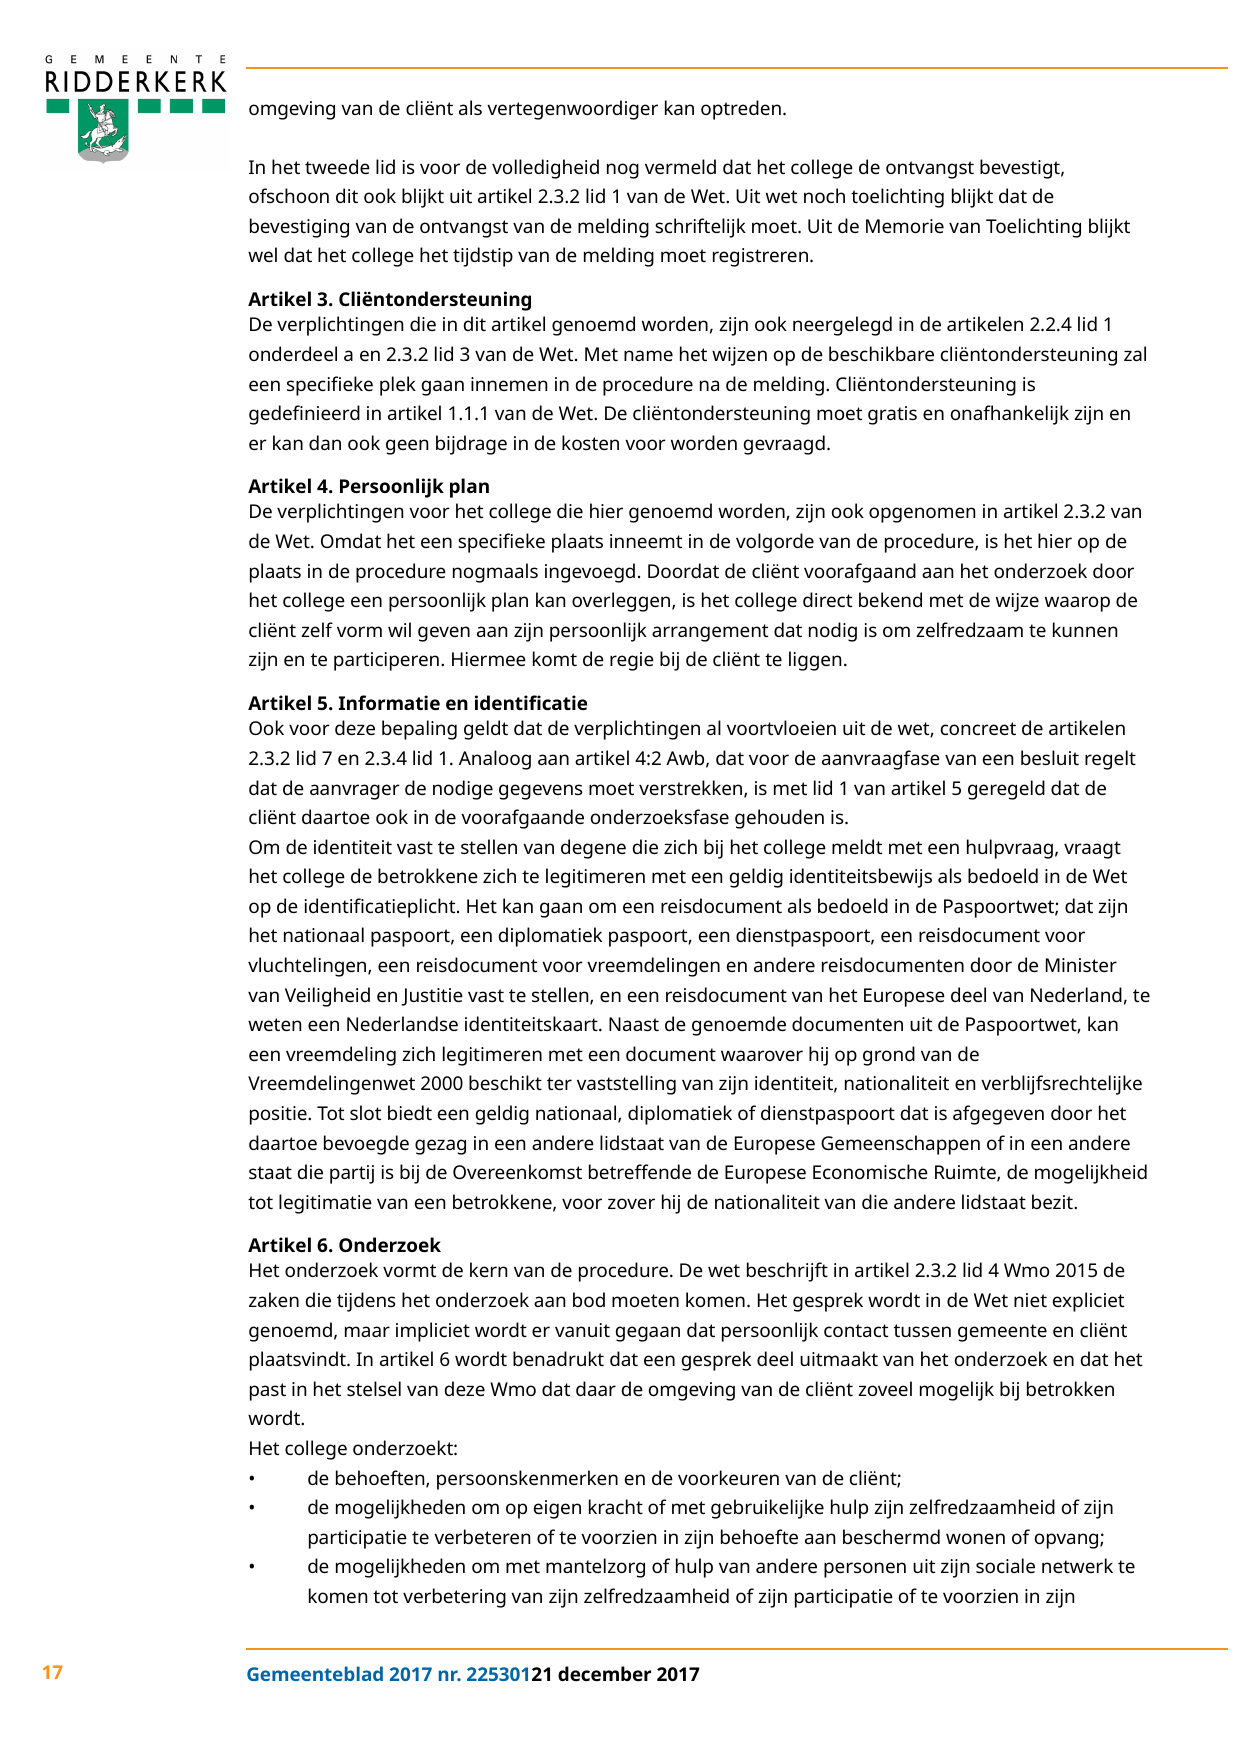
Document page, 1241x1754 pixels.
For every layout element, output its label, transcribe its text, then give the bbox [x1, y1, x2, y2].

picture [41, 47, 231, 172]
list de mogelijkheden om op eigen kracht of met gebruikelijke hulp zijn zelfredzaamheid of zijn participatie te verbeteren of te voorzien in zijn behoefte aan beschermd wonen of opvang; [248, 1494, 1152, 1550]
text Artikel 5. Informatie en identificatie [248, 690, 1152, 716]
text omgeving van de cliënt als vertegenwoordiger kan optreden. [248, 95, 1152, 121]
text Artikel 6. Onderzoek [248, 1232, 1152, 1258]
text Het onderzoek vormt de kern van de procedure. De wet beschrijft in artikel 2.3.2 lid 4 Wmo 2015 de zaken die tijdens het onderzoek aan bod moeten komen. Het gesprek wordt in de Wet niet expliciet genoemd, maar impliciet wordt er vanuit gegaan dat persoonlijk contact tussen gemeente en cliënt plaatsvindt. In artikel 6 wordt benadrukt dat een gesprek deel uitmaakt van het onderzoek en dat het past in het stelsel van deze Wmo dat daar de omgeving van de cliënt zoveel mogelijk bij betrokken wordt. [248, 1258, 1152, 1431]
text Ook voor deze bepaling geldt dat de verplichtingen al voortvloeien uit de wet, concreet de artikelen 2.3.2 lid 7 en 2.3.4 lid 1. Analoog aan artikel 4:2 Awb, dat voor de aanvraagfase van een besluit regelt dat de aanvrager de nodige gegevens moet verstrekken, is met lid 1 van artikel 5 geregeld dat de cliënt daartoe ook in de voorafgaande onderzoeksfase gehouden is. [248, 716, 1152, 830]
list de mogelijkheden om met mantelzorg of hulp van andere personen uit zijn sociale netwerk te komen tot verbetering van zijn zelfredzaamheid of zijn participatie of te voorzien in zijn [248, 1553, 1152, 1609]
text Artikel 3. Cliëntondersteuning [248, 286, 1152, 312]
text De verplichtingen voor het college die hier genoemd worden, zijn ook opgenomen in artikel 2.3.2 van de Wet. Omdat het een specifieke plaats inneemt in de volgorde van de procedure, is het hier op de plaats in de procedure nogmaals ingevoegd. Doordat de cliënt voorafgaand aan het onderzoek door het college een persoonlijk plan kan overleggen, is het college direct bekend met de wijze waarop de cliënt zelf vorm wil geven aan zijn persoonlijk arrangement dat nodig is om zelfredzaam te kunnen zijn en te participeren. Hiermee komt de regie bij de cliënt te liggen. [248, 499, 1152, 672]
list de behoeften, persoonskenmerken en de voorkeuren van de cliënt; [248, 1465, 1152, 1491]
text In het tweede lid is voor de volledigheid nog vermeld dat het college de ontvangst bevestigt, ofschoon dit ook blijkt uit artikel 2.3.2 lid 1 van de Wet. Uit wet noch toelichting blijkt dat de bevestiging van de ontvangst van de melding schriftelijk moet. Uit de Memorie van Toelichting blijkt wel dat het college het tijdstip van de melding moet registreren. [248, 154, 1152, 268]
text Om de identiteit vast te stellen van degene die zich bij het college meldt met een hulpvraag, vraagt het college de betrokkene zich te legitimeren met een geldig identiteitsbewijs als bedoeld in de Wet op de identificatieplicht. Het kan gaan om een reisdocument als bedoeld in de Paspoortwet; dat zijn het nationaal paspoort, een diplomatiek paspoort, een dienstpaspoort, een reisdocument voor vluchtelingen, een reisdocument voor vreemdelingen en andere reisdocumenten door de Minister van Veiligheid en Justitie vast te stellen, en een reisdocument van het Europese deel van Nederland, te weten een Nederlandse identiteitskaart. Naast de genoemde documenten uit de Paspoortwet, kan een vreemdeling zich legitimeren met een document waarover hij op grond van de Vreemdelingenwet 2000 beschikt ter vaststelling van zijn identiteit, nationaliteit en verblijfsrechtelijke positie. Tot slot biedt een geldig nationaal, diplomatiek of dienstpaspoort dat is afgegeven door het daartoe bevoegde gezag in een andere lidstaat van de Europese Gemeenschappen of in een andere staat die partij is bij de Overeenkomst betreffende de Europese Economische Ruimte, de mogelijkheid tot legitimatie van een betrokkene, voor zover hij de nationaliteit van die andere lidstaat bezit. [248, 834, 1152, 1214]
text De verplichtingen die in dit artikel genoemd worden, zijn ook neergelegd in de artikelen 2.2.4 lid 1 onderdeel a en 2.3.2 lid 3 van de Wet. Met name het wijzen op de beschikbare cliëntondersteuning zal een specifieke plek gaan innemen in de procedure na de melding. Cliëntondersteuning is gedefinieerd in artikel 1.1.1 van de Wet. De cliëntondersteuning moet gratis en onafhankelijk zijn en er kan dan ook geen bijdrage in de kosten voor worden gevraagd. [248, 312, 1152, 456]
text Het college onderzoekt: [248, 1435, 1152, 1461]
text Artikel 4. Persoonlijk plan [248, 473, 1152, 499]
